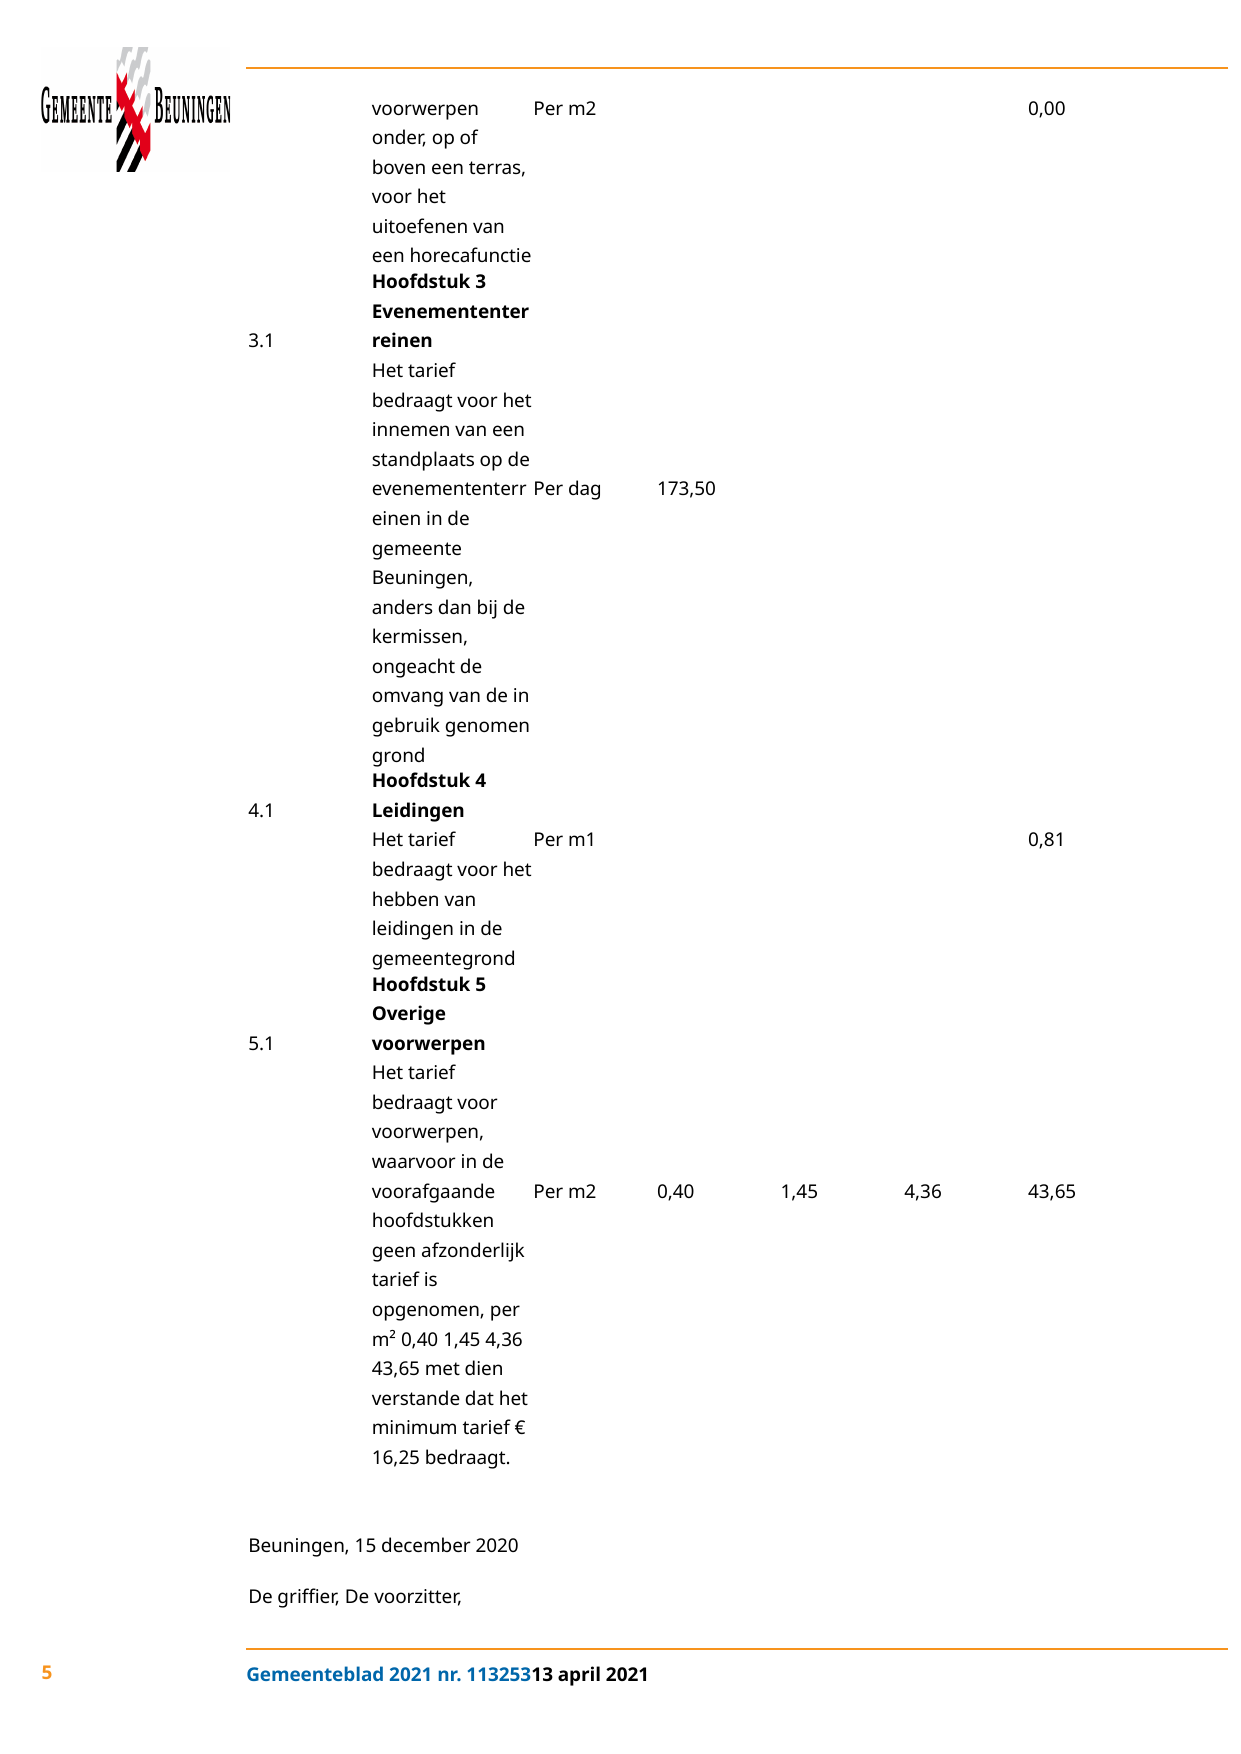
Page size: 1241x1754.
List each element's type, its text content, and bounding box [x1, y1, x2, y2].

table_cell [780, 269, 904, 767]
table_cell 3.1 [248, 269, 372, 767]
table_cell [1028, 269, 1152, 767]
table_cell Per m2 [533, 95, 657, 268]
table_cell Per m1 [533, 768, 657, 971]
table_cell [780, 95, 904, 268]
table_cell [904, 269, 1028, 767]
table_cell 0,40 [657, 971, 780, 1470]
table_cell voorwerpen onder, op of boven een terras, voor het uitoefenen van een horecafunctie [372, 95, 533, 268]
table_cell [657, 95, 780, 268]
text Beuningen, 15 december 2020 [248, 1532, 1152, 1558]
table_cell 43,65 [1028, 971, 1152, 1470]
text De griffier, De voorzitter, [248, 1584, 1152, 1609]
table_cell Hoofdstuk 3 Evenemententerreinen Het tarief bedraagt voor het innemen van een standplaats op de evenemententerreinen in de gemeente Beuningen, anders dan bij de kermissen, ongeacht de omvang van de in gebruik genomen grond [372, 269, 533, 767]
table_cell 0,00 [1028, 95, 1152, 268]
table_cell 0,81 [1028, 768, 1152, 971]
picture [41, 47, 231, 172]
table_cell [904, 95, 1028, 268]
table_cell 1,45 [780, 971, 904, 1470]
table_cell Per m2 [533, 971, 657, 1470]
table_cell 173,50 [657, 269, 780, 767]
table_cell 5.1 [248, 971, 372, 1470]
table_cell [657, 768, 780, 971]
table_cell Hoofdstuk 5 Overige voorwerpen Het tarief bedraagt voor voorwerpen, waarvoor in de voorafgaande hoofdstukken geen afzonderlijk tarief is opgenomen, per m² 0,40 1,45 4,36 43,65 met dien verstande dat het minimum tarief € 16,25 bedraagt. [372, 971, 533, 1470]
table_cell [780, 768, 904, 971]
table_cell [904, 768, 1028, 971]
table_cell Per dag [533, 269, 657, 767]
table_cell [248, 95, 372, 268]
table_cell 4.1 [248, 768, 372, 971]
table_cell Hoofdstuk 4 Leidingen Het tarief bedraagt voor het hebben van leidingen in de gemeentegrond [372, 768, 533, 971]
table_cell 4,36 [904, 971, 1028, 1470]
